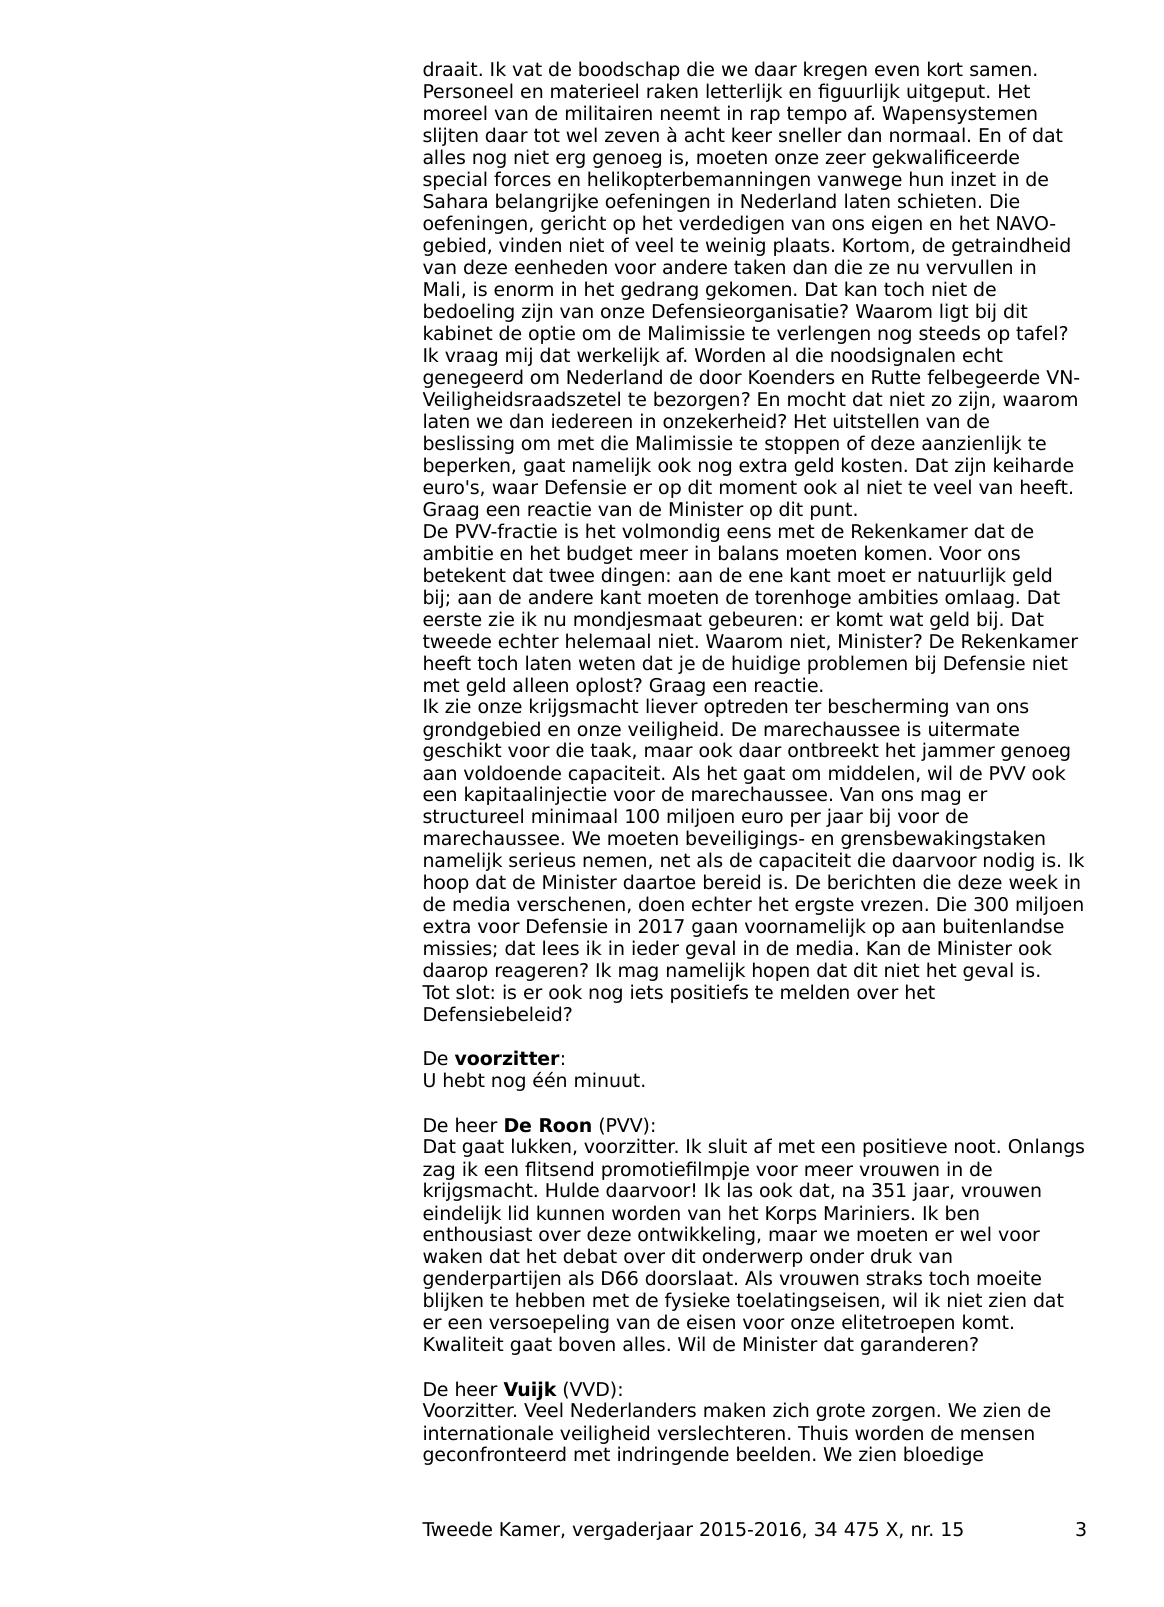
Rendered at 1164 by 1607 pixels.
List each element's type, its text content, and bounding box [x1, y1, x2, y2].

text draait. Ik vat de boodschap die we daar kregen even kort samen. Personeel en materieel raken letterlijk en figuurlijk uitgeput. Het moreel van de militairen neemt in rap tempo af. Wapensystemen slijten daar tot wel zeven à acht keer sneller dan normaal. En of dat alles nog niet erg genoeg is, moeten onze zeer gekwalificeerde special forces en helikopterbemanningen vanwege hun inzet in de Sahara belangrijke oefeningen in Nederland laten schieten. Die oefeningen, gericht op het verdedigen van ons eigen en het NAVO-gebied, vinden niet of veel te weinig plaats. Kortom, de getraindheid van deze eenheden voor andere taken dan die ze nu vervullen in Mali, is enorm in het gedrang gekomen. Dat kan toch niet de bedoeling zijn van onze Defensieorganisatie? Waarom ligt bij dit kabinet de optie om de Malimissie te verlengen nog steeds op tafel? Ik vraag mij dat werkelijk af. Worden al die noodsignalen echt genegeerd om Nederland de door Koenders en Rutte felbegeerde VN-Veiligheidsraadszetel te bezorgen? En mocht dat niet zo zijn, waarom laten we dan iedereen in onzekerheid? Het uitstellen van de beslissing om met die Malimissie te stoppen of deze aanzienlijk te beperken, gaat namelijk ook nog extra geld kosten. Dat zijn keiharde euro's, waar Defensie er op dit moment ook al niet te veel van heeft. Graag een reactie van de Minister op dit punt. [422, 59, 1087, 521]
text Voorzitter. Veel Nederlanders maken zich grote zorgen. We zien de internationale veiligheid verslechteren. Thuis worden de mensen geconfronteerd met indringende beelden. We zien bloedige [422, 1400, 1087, 1466]
text Dat gaat lukken, voorzitter. Ik sluit af met een positieve noot. Onlangs zag ik een flitsend promotiefilmpje voor meer vrouwen in de krijgsmacht. Hulde daarvoor! Ik las ook dat, na 351 jaar, vrouwen eindelijk lid kunnen worden van het Korps Mariniers. Ik ben enthousiast over deze ontwikkeling, maar we moeten er wel voor waken dat het debat over dit onderwerp onder druk van genderpartijen als D66 doorslaat. Als vrouwen straks toch moeite blijken te hebben met de fysieke toelatingseisen, wil ik niet zien dat er een versoepeling van de eisen voor onze elitetroepen komt. Kwaliteit gaat boven alles. Wil de Minister dat garanderen? [422, 1136, 1087, 1356]
text U hebt nog één minuut. [422, 1070, 1087, 1092]
text Ik zie onze krijgsmacht liever optreden ter bescherming van ons grondgebied en onze veiligheid. De marechaussee is uitermate geschikt voor die taak, maar ook daar ontbreekt het jammer genoeg aan voldoende capaciteit. Als het gaat om middelen, wil de PVV ook een kapitaalinjectie voor de marechaussee. Van ons mag er structureel minimaal 100 miljoen euro per jaar bij voor de marechaussee. We moeten beveiligings- en grensbewakingstaken namelijk serieus nemen, net als de capaciteit die daarvoor nodig is. Ik hoop dat de Minister daartoe bereid is. De berichten die deze week in de media verschenen, doen echter het ergste vrezen. Die 300 miljoen extra voor Defensie in 2017 gaan voornamelijk op aan buitenlandse missies; dat lees ik in ieder geval in de media. Kan de Minister ook daarop reageren? Ik mag namelijk hopen dat dit niet het geval is. [422, 696, 1087, 982]
text De voorzitter: [422, 1048, 1087, 1070]
text De heer De Roon (PVV): [422, 1114, 1087, 1136]
text De PVV-fractie is het volmondig eens met de Rekenkamer dat de ambitie en het budget meer in balans moeten komen. Voor ons betekent dat twee dingen: aan de ene kant moet er natuurlijk geld bij; aan de andere kant moeten de torenhoge ambities omlaag. Dat eerste zie ik nu mondjesmaat gebeuren: er komt wat geld bij. Dat tweede echter helemaal niet. Waarom niet, Minister? De Rekenkamer heeft toch laten weten dat je de huidige problemen bij Defensie niet met geld alleen oplost? Graag een reactie. [422, 521, 1087, 696]
text De heer Vuijk (VVD): [422, 1378, 1087, 1400]
text Tot slot: is er ook nog iets positiefs te melden over het Defensiebeleid? [422, 982, 1087, 1026]
